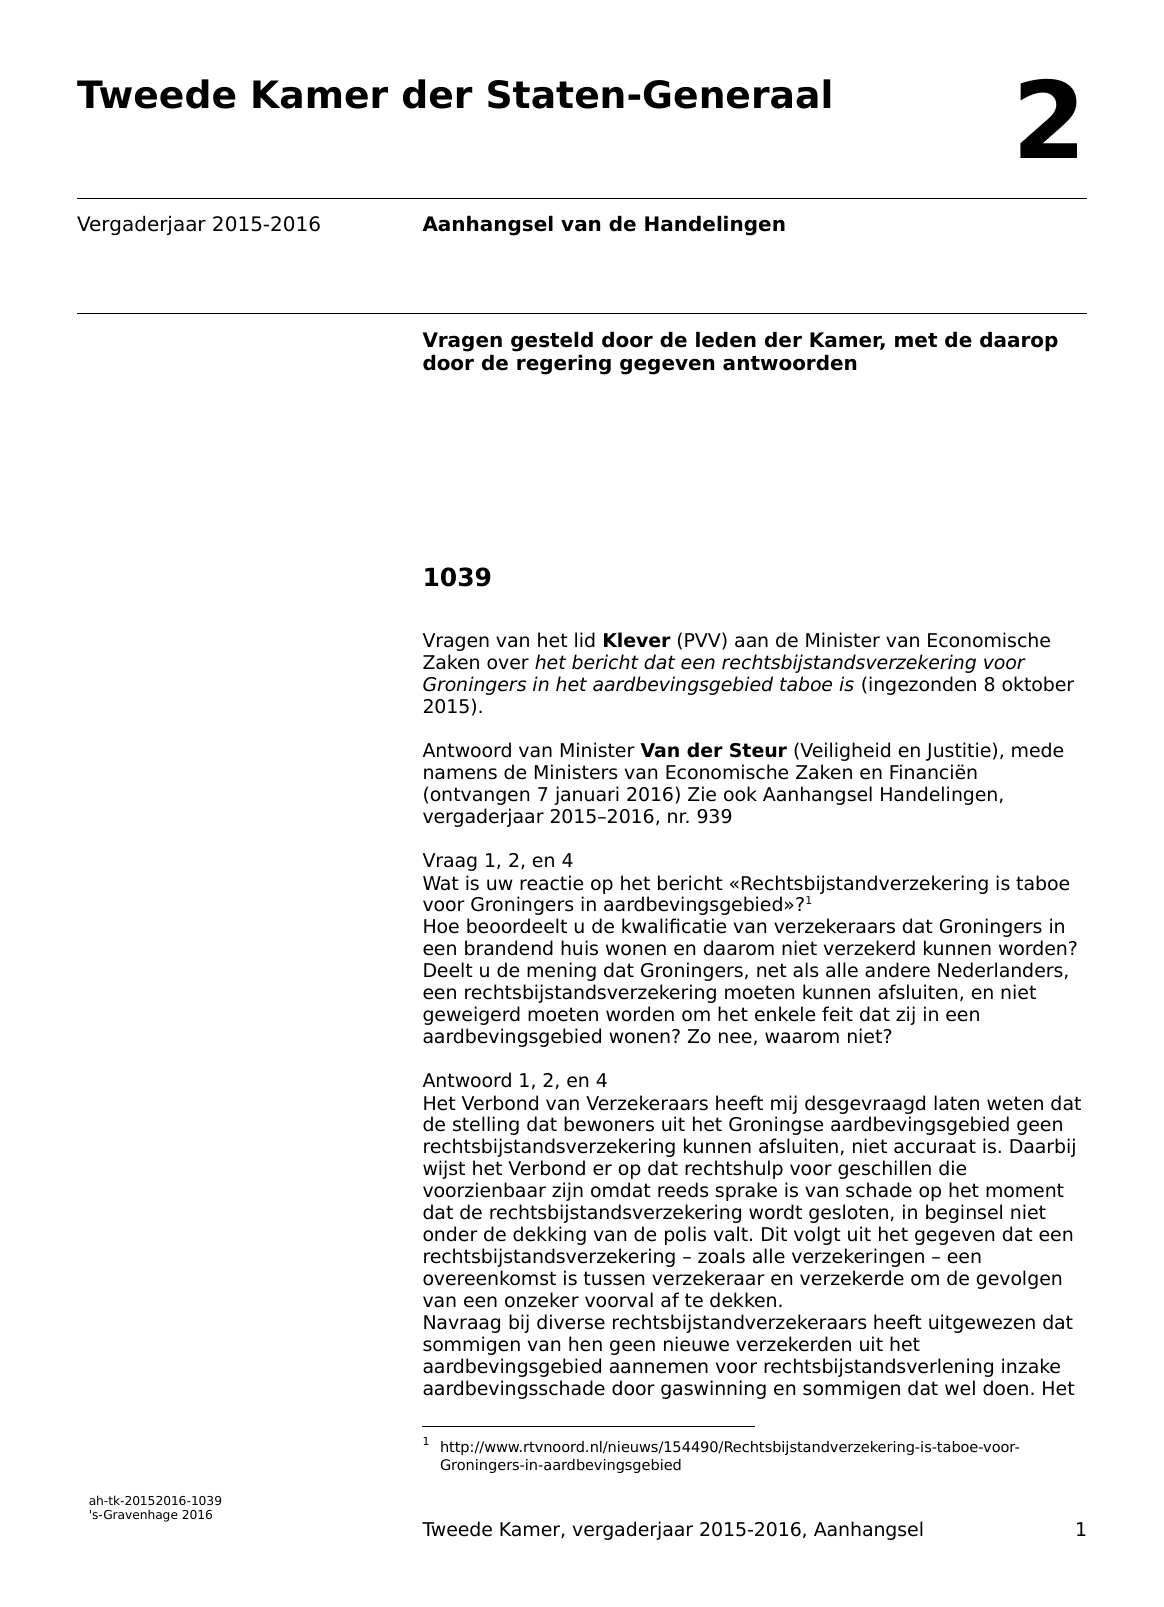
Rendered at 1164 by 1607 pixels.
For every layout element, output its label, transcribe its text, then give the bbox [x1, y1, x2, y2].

table_header Tweede Kamer der Staten-Generaal [77, 59, 886, 198]
table_header 2 [886, 59, 1087, 198]
table_cell Vergaderjaar 2015-2016 [77, 199, 422, 313]
table_cell Aanhangsel van de Handelingen [422, 199, 1087, 313]
text Hoe beoordeelt u de kwalificatie van verzekeraars dat Groningers in een brandend huis wonen en daarom niet verzekerd kunnen worden? [422, 916, 1087, 960]
text ah-tk-20152016-1039 [88, 1494, 323, 1508]
text Navraag bij diverse rechtsbijstandverzekeraars heeft uitgewezen dat sommigen van hen geen nieuwe verzekerden uit het aardbevingsgebied aannemen voor rechtsbijstandsverlening inzake aardbevingsschade door gaswinning en sommigen dat wel doen. Het [422, 1312, 1087, 1400]
text Antwoord 1, 2, en 4 [422, 1070, 1087, 1092]
text Het Verbond van Verzekeraars heeft mij desgevraagd laten weten dat de stelling dat bewoners uit het Groningse aardbevingsgebied geen rechtsbijstandsverzekering kunnen afsluiten, niet accuraat is. Daarbij wijst het Verbond er op dat rechtshulp voor geschillen die voorzienbaar zijn omdat reeds sprake is van schade op het moment dat de rechtsbijstandsverzekering wordt gesloten, in beginsel niet onder de dekking van de polis valt. Dit volgt uit het gegeven dat een rechtsbijstandsverzekering – zoals alle verzekeringen – een overeenkomst is tussen verzekeraar en verzekerde om de gevolgen van een onzeker voorval af te dekken. [422, 1092, 1087, 1312]
text 's-Gravenhage 2016 [88, 1508, 323, 1522]
table_cell Vragen gesteld door de leden der Kamer, met de daarop door de regering gegeven antwoorden [422, 314, 1087, 375]
text Antwoord van Minister Van der Steur (Veiligheid en Justitie), mede namens de Ministers van Economische Zaken en Financiën (ontvangen 7 januari 2016) Zie ook Aanhangsel Handelingen, vergaderjaar 2015–2016, nr. 939 [422, 740, 1087, 828]
text http://www.rtvnoord.nl/nieuws/154490/Rechtsbijstandverzekering-is-taboe-voor-Groningers-in-aardbevingsgebied [422, 1435, 1087, 1474]
text 1039 [422, 563, 1087, 592]
text Vraag 1, 2, en 4 [422, 850, 1087, 872]
text Deelt u de mening dat Groningers, net als alle andere Nederlanders, een rechtsbijstandsverzekering moeten kunnen afsluiten, en niet geweigerd moeten worden om het enkele feit dat zij in een aardbevingsgebied wonen? Zo nee, waarom niet? [422, 960, 1087, 1048]
text Vragen van het lid Klever (PVV) aan de Minister van Economische Zaken over het bericht dat een rechtsbijstandsverzekering voor Groningers in het aardbevingsgebied taboe is (ingezonden 8 oktober 2015). [422, 630, 1087, 718]
table_cell [77, 314, 422, 375]
text Wat is uw reactie op het bericht «Rechtsbijstandverzekering is taboe voor Groningers in aardbevingsgebied»? [422, 872, 1087, 916]
